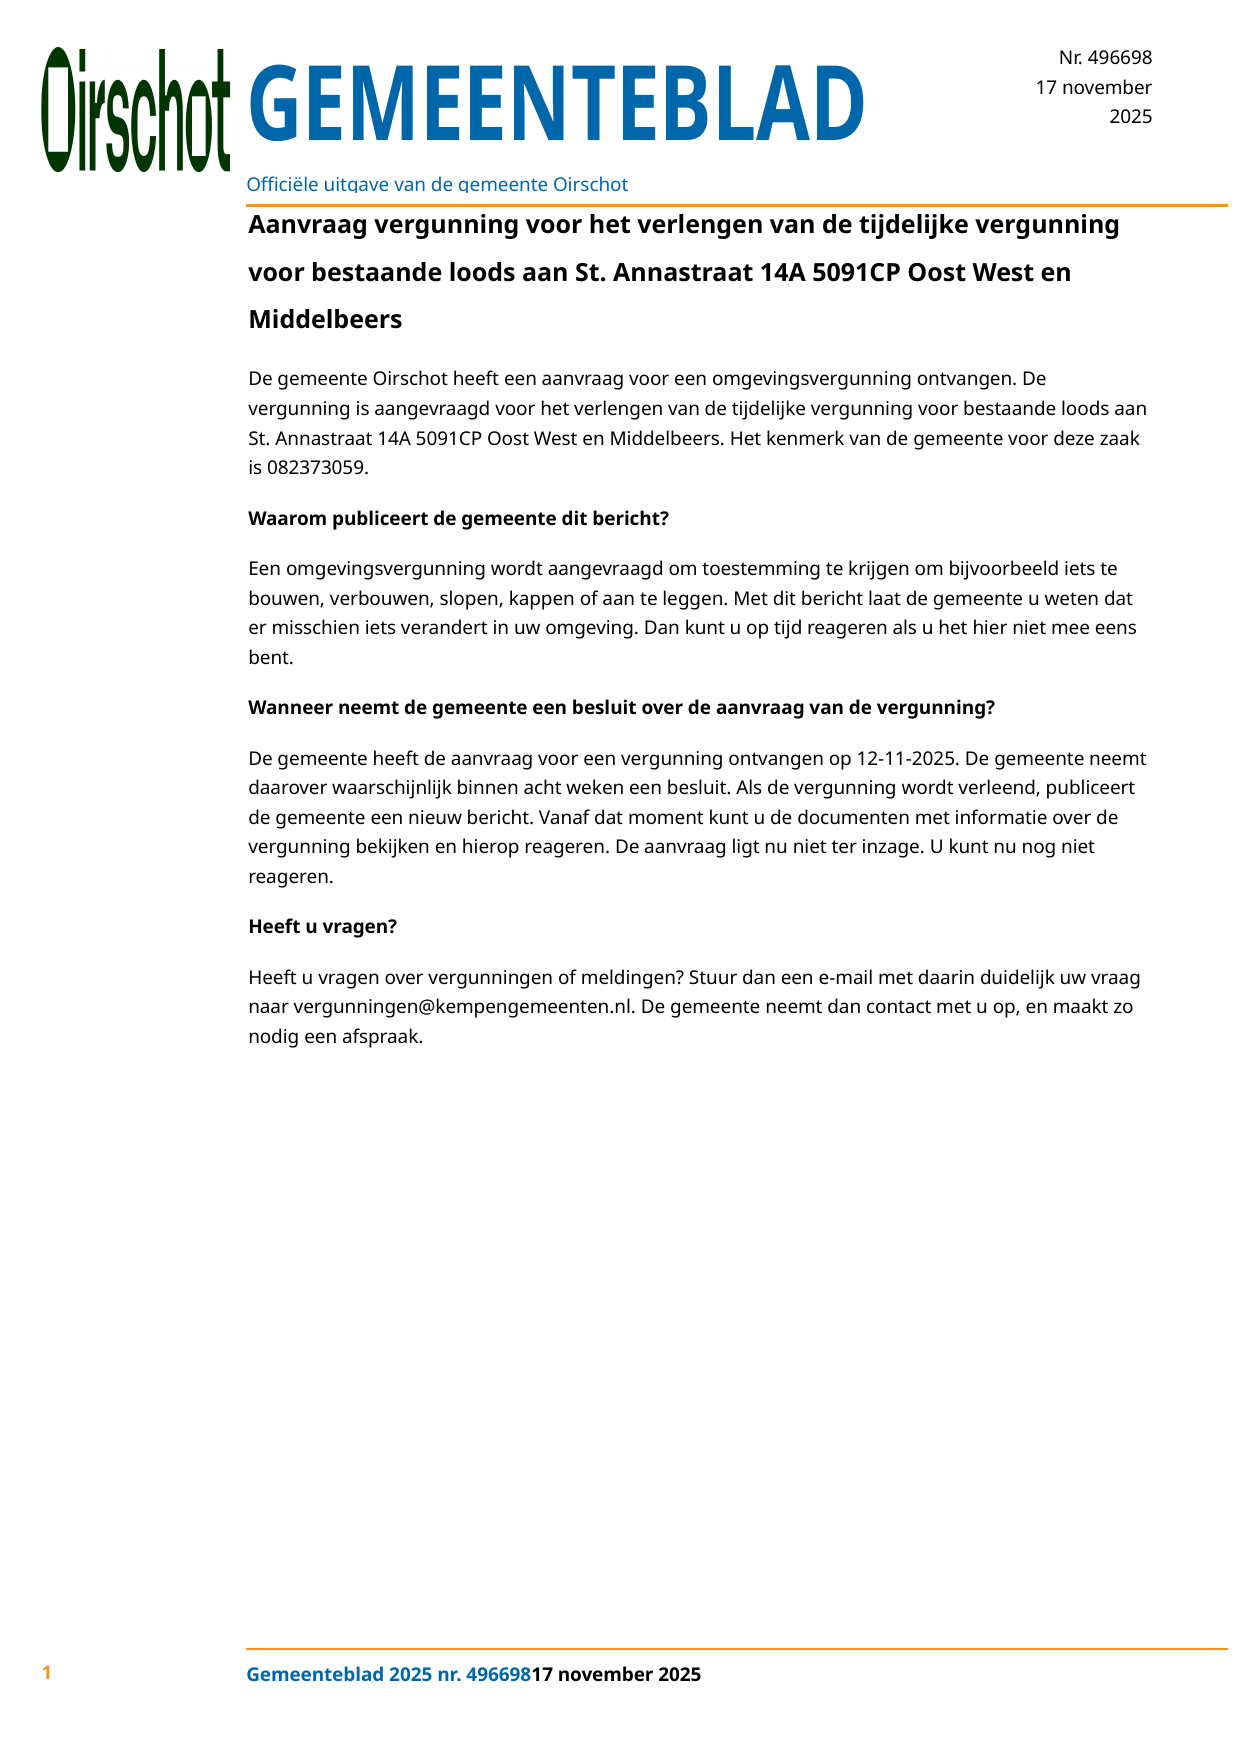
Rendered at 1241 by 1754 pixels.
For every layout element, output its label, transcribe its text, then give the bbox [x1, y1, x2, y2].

text Heeft u vragen over vergunningen of meldingen? Stuur dan een e-mail met daarin duidelijk uw vraag naar vergunningen@kempengemeenten.nl. De gemeente neemt dan contact met u op, en maakt zo nodig een afspraak. [248, 964, 1152, 1049]
text Waarom publiceert de gemeente dit bericht? [248, 505, 1152, 530]
text Aanvraag vergunning voor het verlengen van de tijdelijke vergunning voor bestaande loods aan St. Annastraat 14A 5091CP Oost West en Middelbeers [248, 207, 1152, 336]
picture [41, 47, 231, 172]
text Wanneer neemt de gemeente een besluit over de aanvraag van de vergunning? [248, 694, 1152, 720]
text De gemeente Oirschot heeft een aanvraag voor een omgevingsvergunning ontvangen. De vergunning is aangevraagd voor het verlengen van de tijdelijke vergunning voor bestaande loods aan St. Annastraat 14A 5091CP Oost West en Middelbeers. Het kenmerk van de gemeente voor deze zaak is 082373059. [248, 366, 1152, 480]
text Heeft u vragen? [248, 913, 1152, 939]
text Een omgevingsvergunning wordt aangevraagd om toestemming te krijgen om bijvoorbeeld iets te bouwen, verbouwen, slopen, kappen of aan te leggen. Met dit bericht laat de gemeente u weten dat er misschien iets verandert in uw omgeving. Dan kunt u op tijd reageren als u het hier niet mee eens bent. [248, 555, 1152, 669]
text De gemeente heeft de aanvraag voor een vergunning ontvangen op 12-11-2025. De gemeente neemt daarover waarschijnlijk binnen acht weken een besluit. Als de vergunning wordt verleend, publiceert de gemeente een nieuw bericht. Vanaf dat moment kunt u de documenten met informatie over de vergunning bekijken en hierop reageren. De aanvraag ligt nu niet ter inzage. U kunt nu nog niet reageren. [248, 745, 1152, 889]
